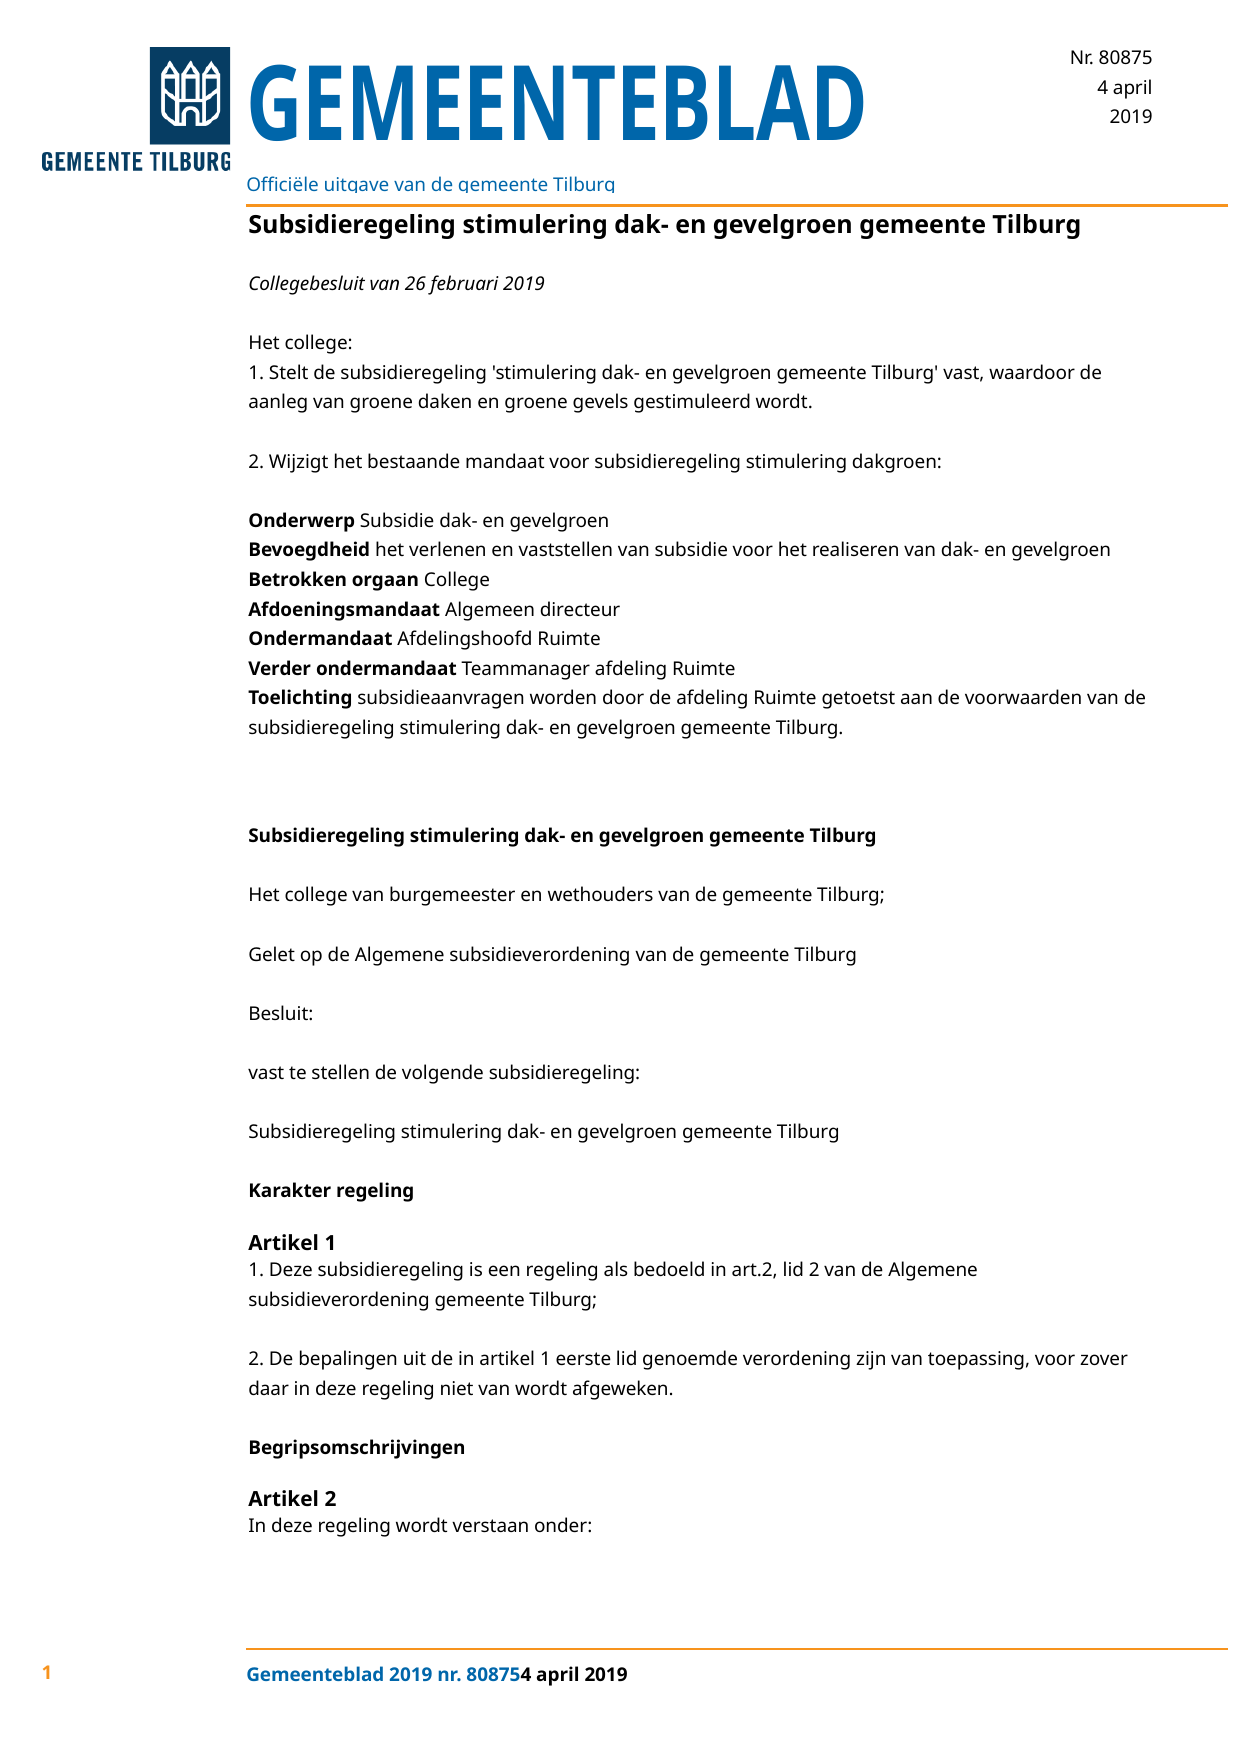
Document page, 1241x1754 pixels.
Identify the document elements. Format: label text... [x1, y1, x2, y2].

text Subsidieregeling stimulering dak- en gevelgroen gemeente Tilburg [248, 822, 1152, 848]
text Begripsomschrijvingen [248, 1434, 1152, 1459]
text Karakter regeling [248, 1177, 1152, 1203]
text Subsidieregeling stimulering dak- en gevelgroen gemeente Tilburg [248, 207, 1152, 241]
text Het college van burgemeester en wethouders van de gemeente Tilburg; [248, 882, 1152, 907]
text Artikel 1 [248, 1228, 1152, 1256]
text Collegebesluit van 26 februari 2019 [248, 270, 1152, 296]
text 2. Wijzigt het bestaande mandaat voor subsidieregeling stimulering dakgroen: [248, 448, 1152, 473]
text Verder ondermandaat Teammanager afdeling Ruimte [248, 655, 1152, 681]
text Ondermandaat Afdelingshoofd Ruimte [248, 625, 1152, 651]
text 1. Stelt de subsidieregeling 'stimulering dak- en gevelgroen gemeente Tilburg' vast, waardoor de aanleg van groene daken en groene gevels gestimuleerd wordt. [248, 359, 1152, 414]
text Afdoeningsmandaat Algemeen directeur [248, 596, 1152, 621]
text Toelichting subsidieaanvragen worden door de afdeling Ruimte getoetst aan de voorwaarden van de subsidieregeling stimulering dak- en gevelgroen gemeente Tilburg. [248, 684, 1152, 740]
text vast te stellen de volgende subsidieregeling: [248, 1059, 1152, 1085]
text Besluit: [248, 1000, 1152, 1026]
text Gelet op de Algemene subsidieverordening van de gemeente Tilburg [248, 941, 1152, 967]
text Artikel 2 [248, 1484, 1152, 1513]
text Betrokken orgaan College [248, 566, 1152, 592]
text Subsidieregeling stimulering dak- en gevelgroen gemeente Tilburg [248, 1118, 1152, 1144]
picture [41, 47, 231, 172]
text In deze regeling wordt verstaan onder: [248, 1513, 1152, 1538]
text 2. De bepalingen uit de in artikel 1 eerste lid genoemde verordening zijn van toepassing, voor zover daar in deze regeling niet van wordt afgeweken. [248, 1345, 1152, 1400]
text Het college: [248, 329, 1152, 355]
text Bevoegdheid het verlenen en vaststellen van subsidie voor het realiseren van dak- en gevelgroen [248, 537, 1152, 562]
text Onderwerp Subsidie dak- en gevelgroen [248, 507, 1152, 533]
text 1. Deze subsidieregeling is een regeling als bedoeld in art.2, lid 2 van de Algemene subsidieverordening gemeente Tilburg; [248, 1256, 1152, 1312]
